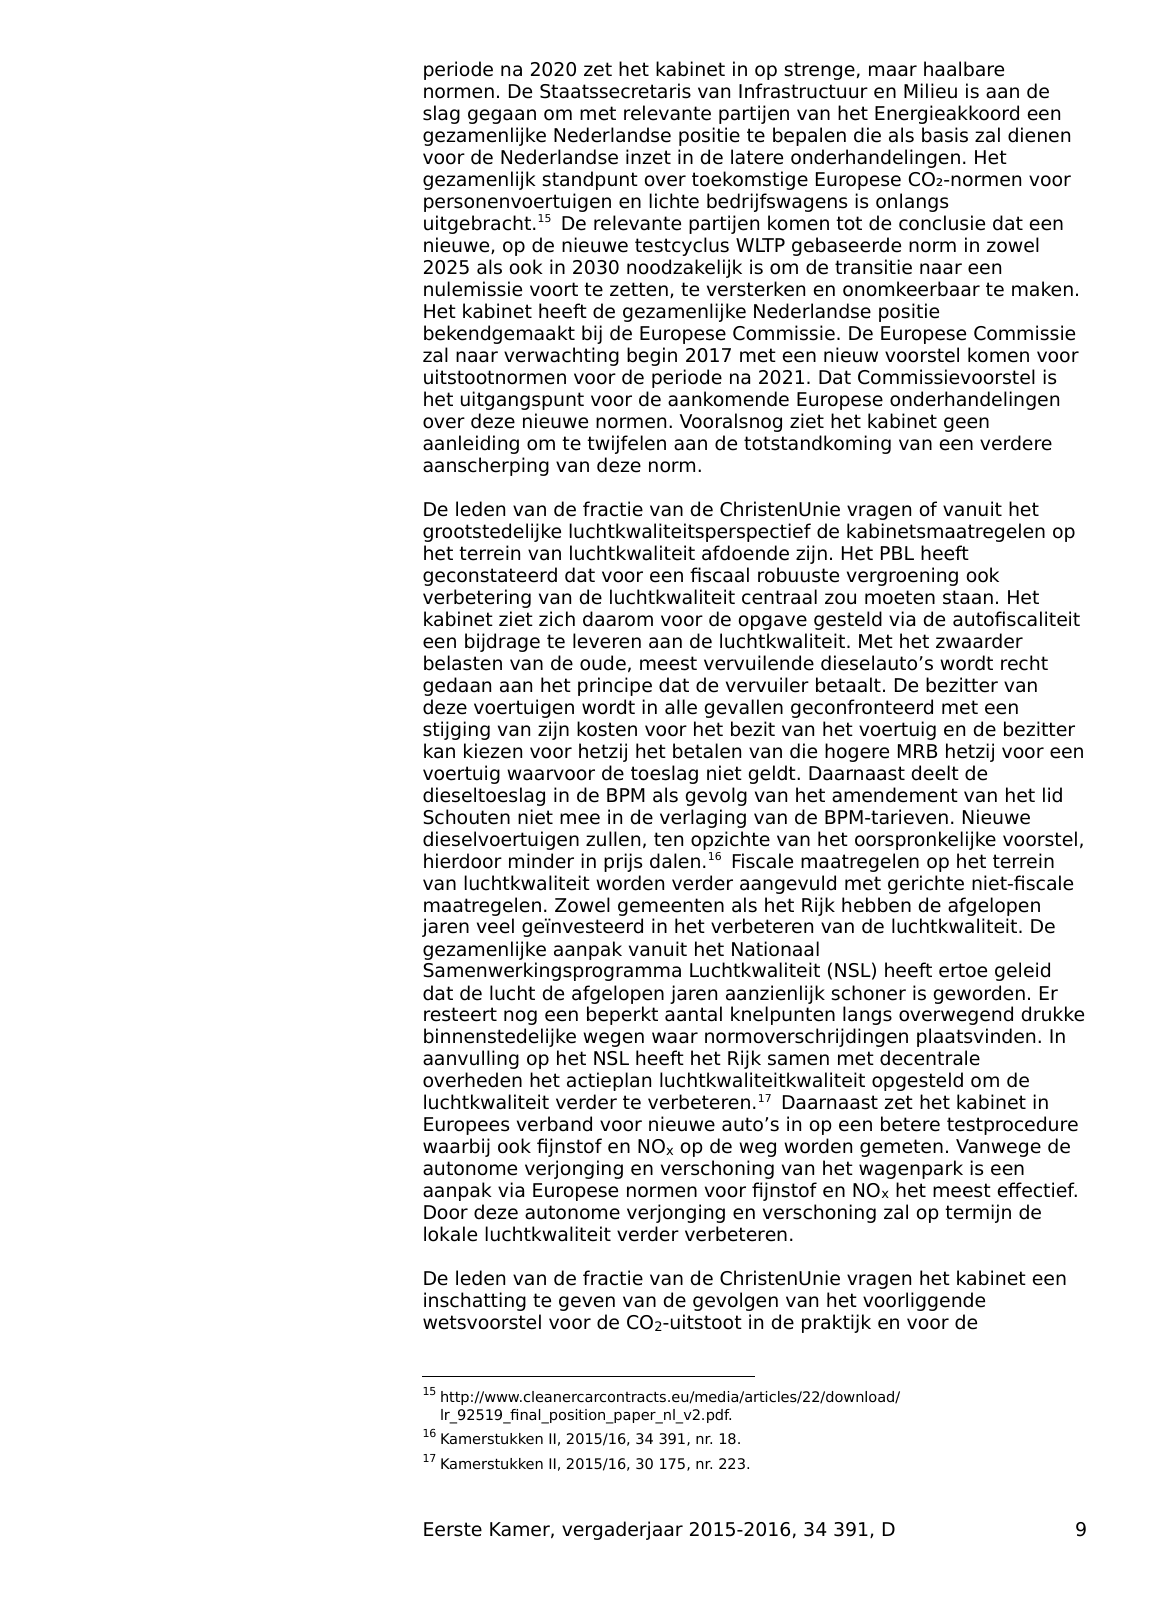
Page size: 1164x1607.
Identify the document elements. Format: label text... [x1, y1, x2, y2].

text periode na 2020 zet het kabinet in op strenge, maar haalbare normen. De Staatssecretaris van Infrastructuur en Milieu is aan de slag gegaan om met relevante partijen van het Energieakkoord een gezamenlijke Nederlandse positie te bepalen die als basis zal dienen voor de Nederlandse inzet in de latere onderhandelingen. Het gezamenlijk standpunt over toekomstige Europese CO₂-normen voor personenvoertuigen en lichte bedrijfswagens is onlangs uitgebracht. De relevante partijen komen tot de conclusie dat een nieuwe, op de nieuwe testcyclus WLTP gebaseerde norm in zowel 2025 als ook in 2030 noodzakelijk is om de transitie naar een nulemissie voort te zetten, te versterken en onomkeerbaar te maken. Het kabinet heeft de gezamenlijke Nederlandse positie bekendgemaakt bij de Europese Commissie. De Europese Commissie zal naar verwachting begin 2017 met een nieuw voorstel komen voor uitstootnormen voor de periode na 2021. Dat Commissievoorstel is het uitgangspunt voor de aankomende Europese onderhandelingen over deze nieuwe normen. Vooralsnog ziet het kabinet geen aanleiding om te twijfelen aan de totstandkoming van een verdere aanscherping van deze norm. [422, 59, 1087, 477]
text Kamerstukken II, 2015/16, 30 175, nr. 223. [422, 1452, 1087, 1474]
text http://www.cleanercarcontracts.eu/media/articles/22/download/lr_92519_final_position_paper_nl_v2.pdf. [422, 1385, 1087, 1424]
text De leden van de fractie van de ChristenUnie vragen het kabinet een inschatting te geven van de gevolgen van het voorliggende wetsvoorstel voor de CO2-uitstoot in de praktijk en voor de [422, 1268, 1087, 1334]
text Kamerstukken II, 2015/16, 34 391, nr. 18. [422, 1427, 1087, 1449]
text De leden van de fractie van de ChristenUnie vragen of vanuit het grootstedelijke luchtkwaliteitsperspectief de kabinetsmaatregelen op het terrein van luchtkwaliteit afdoende zijn. Het PBL heeft geconstateerd dat voor een fiscaal robuuste vergroening ook verbetering van de luchtkwaliteit centraal zou moeten staan. Het kabinet ziet zich daarom voor de opgave gesteld via de autofiscaliteit een bijdrage te leveren aan de luchtkwaliteit. Met het zwaarder belasten van de oude, meest vervuilende dieselauto’s wordt recht gedaan aan het principe dat de vervuiler betaalt. De bezitter van deze voertuigen wordt in alle gevallen geconfronteerd met een stijging van zijn kosten voor het bezit van het voertuig en de bezitter kan kiezen voor hetzij het betalen van die hogere MRB hetzij voor een voertuig waarvoor de toeslag niet geldt. Daarnaast deelt de dieseltoeslag in de BPM als gevolg van het amendement van het lid Schouten niet mee in de verlaging van de BPM-tarieven. Nieuwe dieselvoertuigen zullen, ten opzichte van het oorspronkelijke voorstel, hierdoor minder in prijs dalen. Fiscale maatregelen op het terrein van luchtkwaliteit worden verder aangevuld met gerichte niet-fiscale maatregelen. Zowel gemeenten als het Rijk hebben de afgelopen jaren veel geïnvesteerd in het verbeteren van de luchtkwaliteit. De gezamenlijke aanpak vanuit het Nationaal Samenwerkingsprogramma Luchtkwaliteit (NSL) heeft ertoe geleid dat de lucht de afgelopen jaren aanzienlijk schoner is geworden. Er resteert nog een beperkt aantal knelpunten langs overwegend drukke binnenstedelijke wegen waar normoverschrijdingen plaatsvinden. In aanvulling op het NSL heeft het Rijk samen met decentrale overheden het actieplan luchtkwaliteitkwaliteit opgesteld om de luchtkwaliteit verder te verbeteren. Daarnaast zet het kabinet in Europees verband voor nieuwe auto’s in op een betere testprocedure waarbij ook fijnstof en NOx op de weg worden gemeten. Vanwege de autonome verjonging en verschoning van het wagenpark is een aanpak via Europese normen voor fijnstof en NOx het meest effectief. Door deze autonome verjonging en verschoning zal op termijn de lokale luchtkwaliteit verder verbeteren. [422, 499, 1087, 1246]
